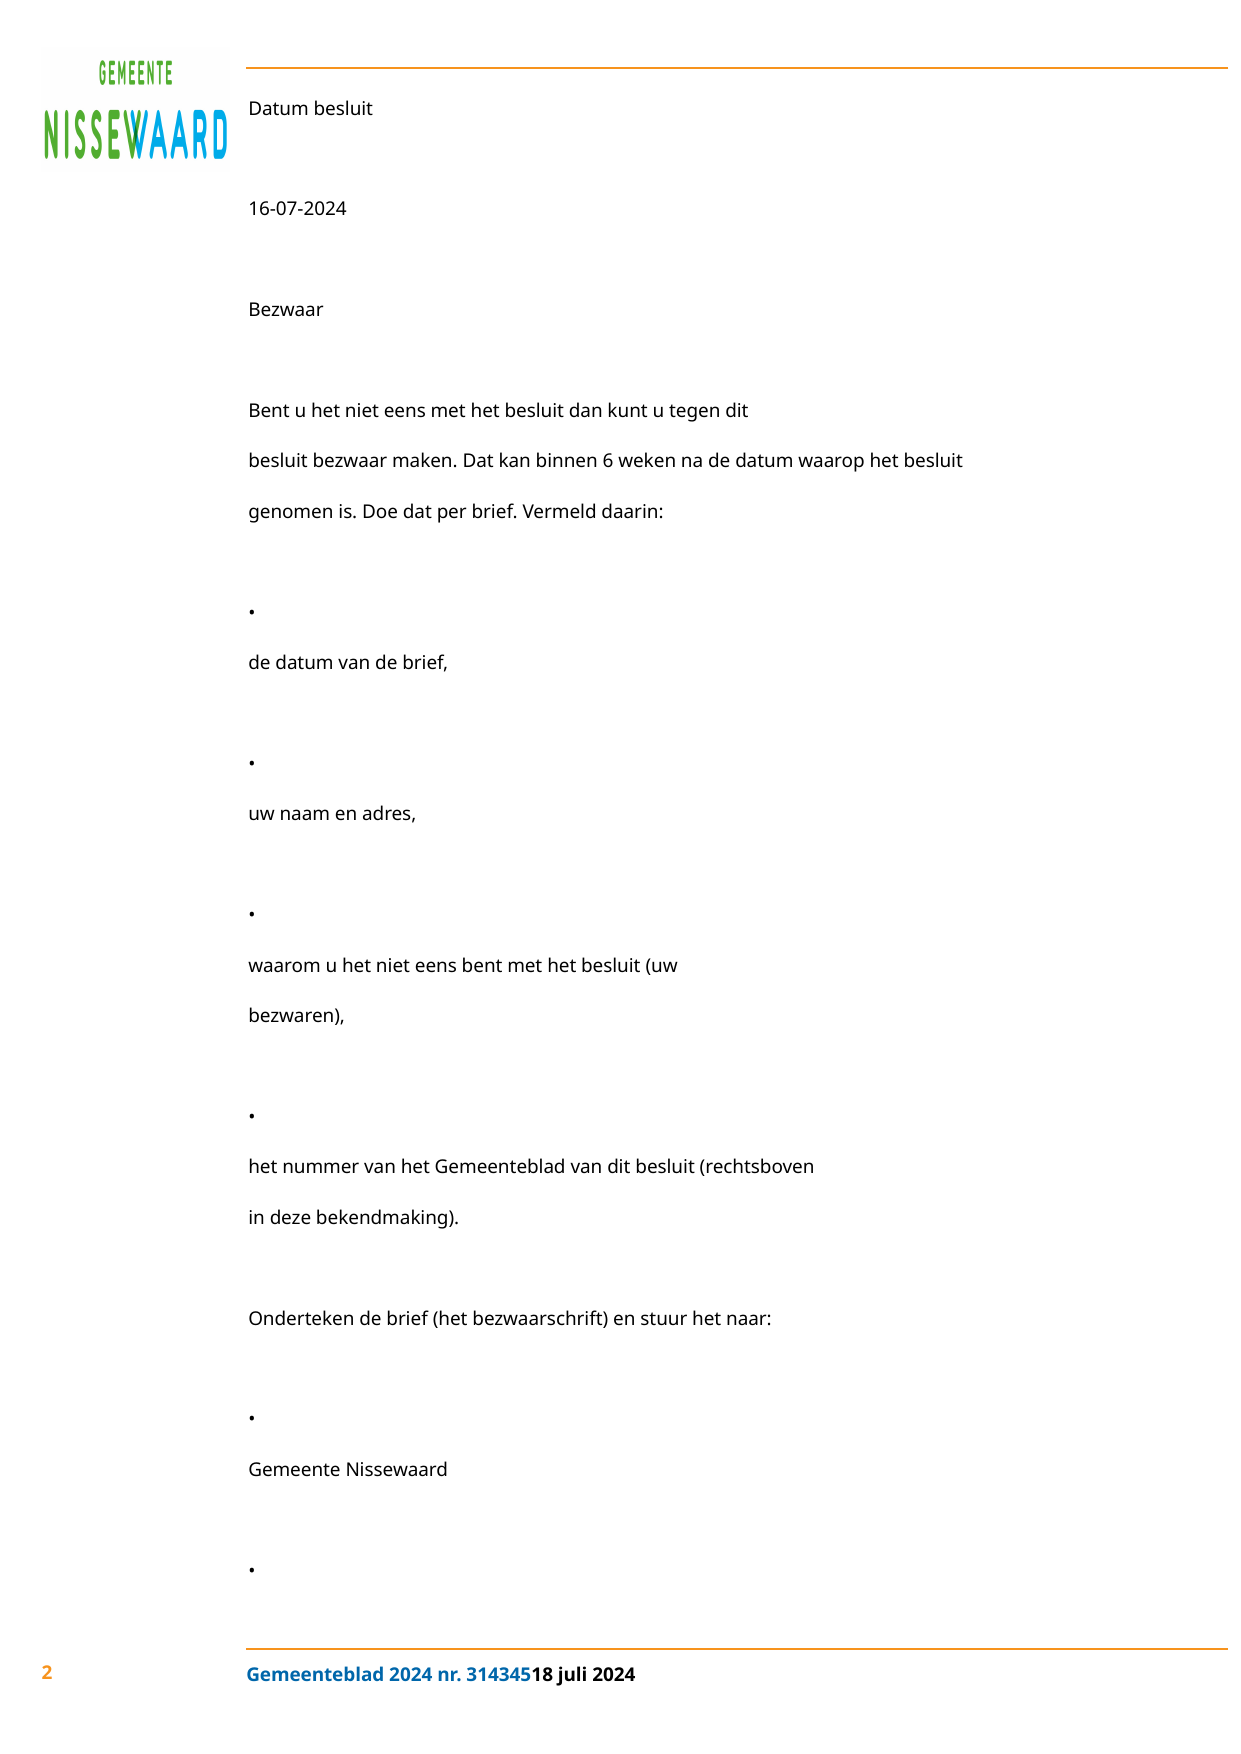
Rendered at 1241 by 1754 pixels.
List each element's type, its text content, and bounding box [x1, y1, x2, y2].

text • [248, 599, 1152, 625]
text Onderteken de brief (het bezwaarschrift) en stuur het naar: [248, 1305, 1152, 1331]
text • [248, 1406, 1152, 1431]
text • [248, 750, 1152, 776]
text • [248, 1557, 1152, 1583]
text in deze bekendmaking). [248, 1204, 1152, 1230]
text Bent u het niet eens met het besluit dan kunt u tegen dit [248, 397, 1152, 423]
text genomen is. Doe dat per brief. Vermeld daarin: [248, 498, 1152, 524]
text Gemeente Nissewaard [248, 1456, 1152, 1482]
text uw naam en adres, [248, 801, 1152, 826]
text de datum van de brief, [248, 649, 1152, 675]
text besluit bezwaar maken. Dat kan binnen 6 weken na de datum waarop het besluit [248, 448, 1152, 473]
text • [248, 901, 1152, 927]
text Datum besluit [248, 95, 1152, 121]
text bezwaren), [248, 1002, 1152, 1028]
picture [41, 47, 231, 172]
text 16-07-2024 [248, 196, 1152, 221]
text het nummer van het Gemeenteblad van dit besluit (rechtsboven [248, 1153, 1152, 1179]
text Bezwaar [248, 296, 1152, 322]
text waarom u het niet eens bent met het besluit (uw [248, 952, 1152, 978]
text • [248, 1103, 1152, 1129]
